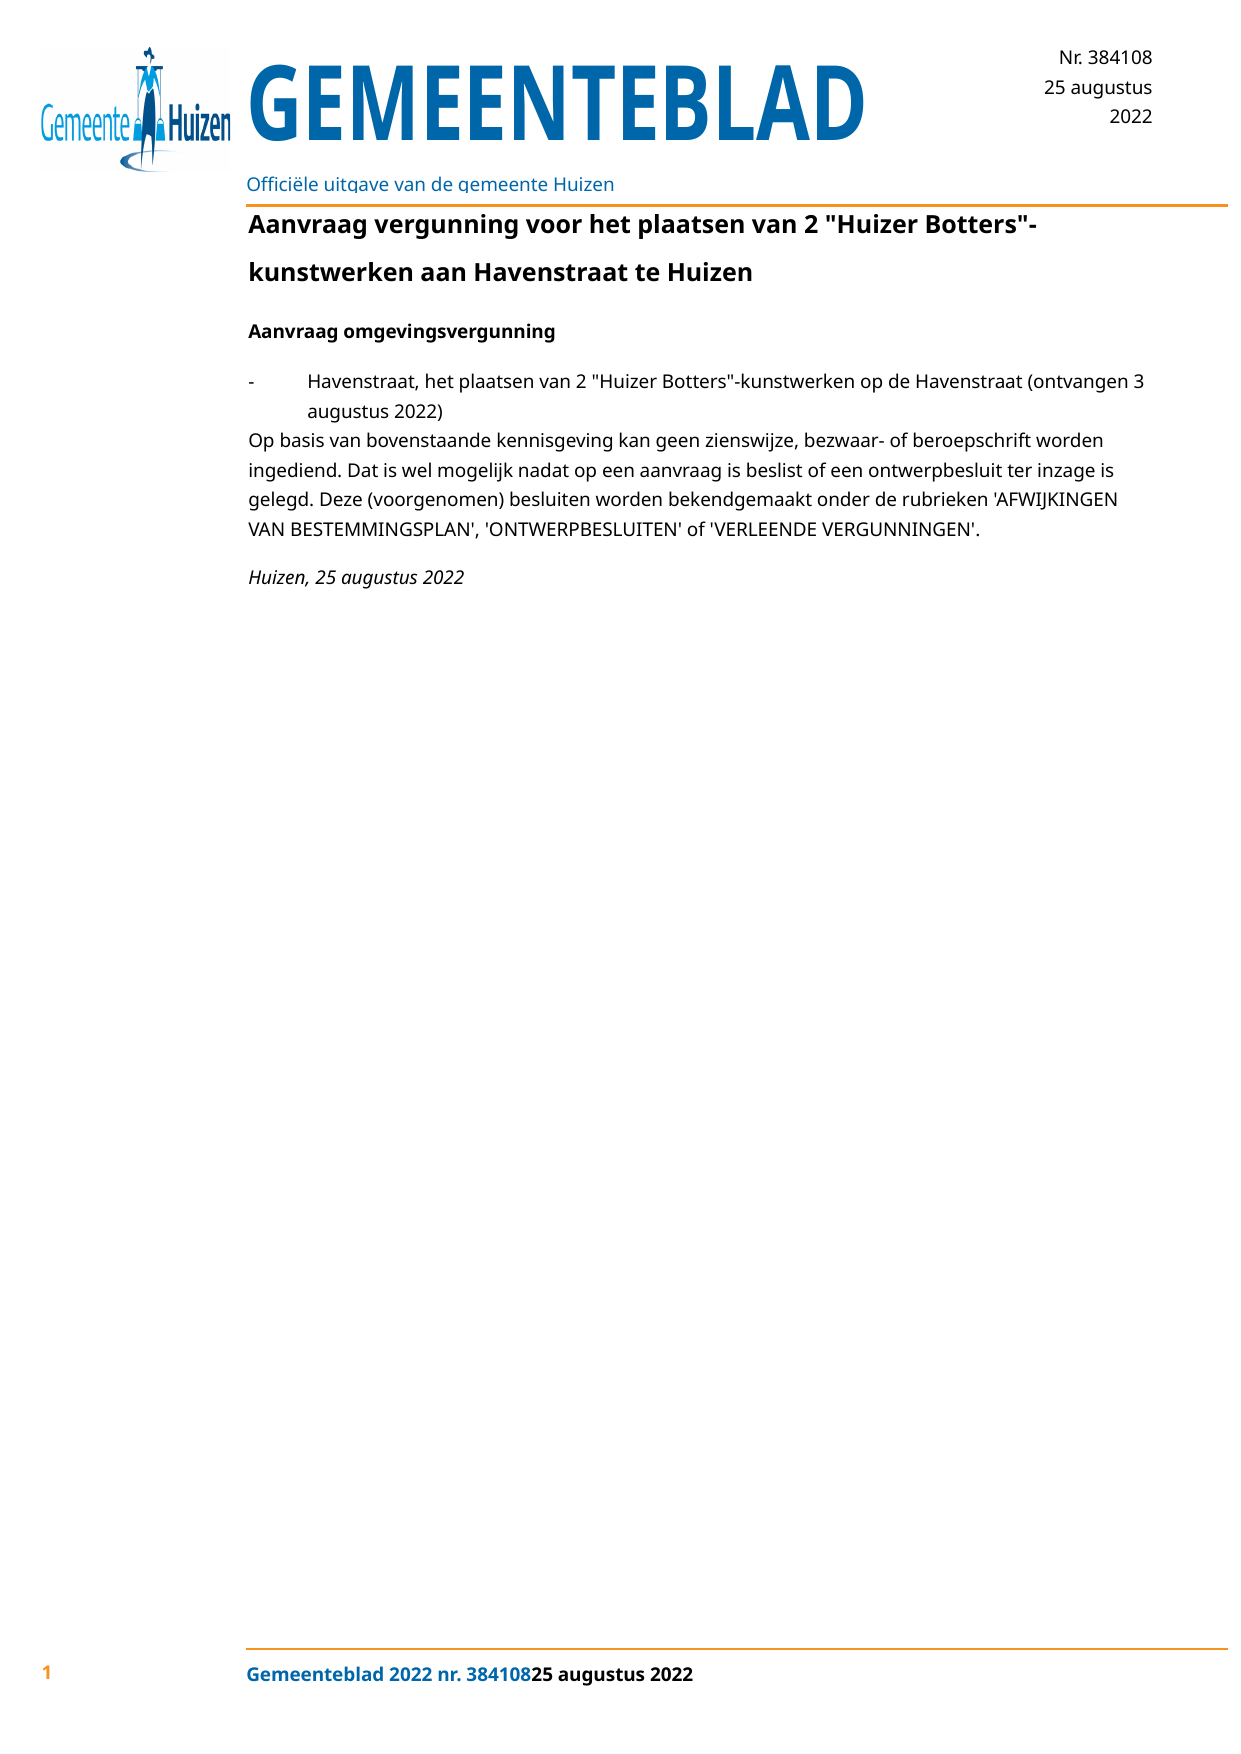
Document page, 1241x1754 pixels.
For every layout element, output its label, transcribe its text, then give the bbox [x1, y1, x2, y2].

picture [41, 47, 231, 172]
text Aanvraag vergunning voor het plaatsen van 2 "Huizer Botters"-kunstwerken aan Havenstraat te Huizen [248, 207, 1152, 288]
list Havenstraat, het plaatsen van 2 "Huizer Botters"-kunstwerken op de Havenstraat (ontvangen 3 augustus 2022) [248, 368, 1152, 424]
text Op basis van bovenstaande kennisgeving kan geen zienswijze, bezwaar- of beroepschrift worden ingediend. Dat is wel mogelijk nadat op een aanvraag is beslist of een ontwerpbesluit ter inzage is gelegd. Deze (voorgenomen) besluiten worden bekendgemaakt onder de rubrieken 'AFWIJKINGEN VAN BESTEMMINGSPLAN', 'ONTWERPBESLUITEN' of 'VERLEENDE VERGUNNINGEN'. [248, 427, 1152, 542]
text Huizen, 25 augustus 2022 [248, 564, 1152, 590]
text Aanvraag omgevingsvergunning [248, 318, 1152, 344]
